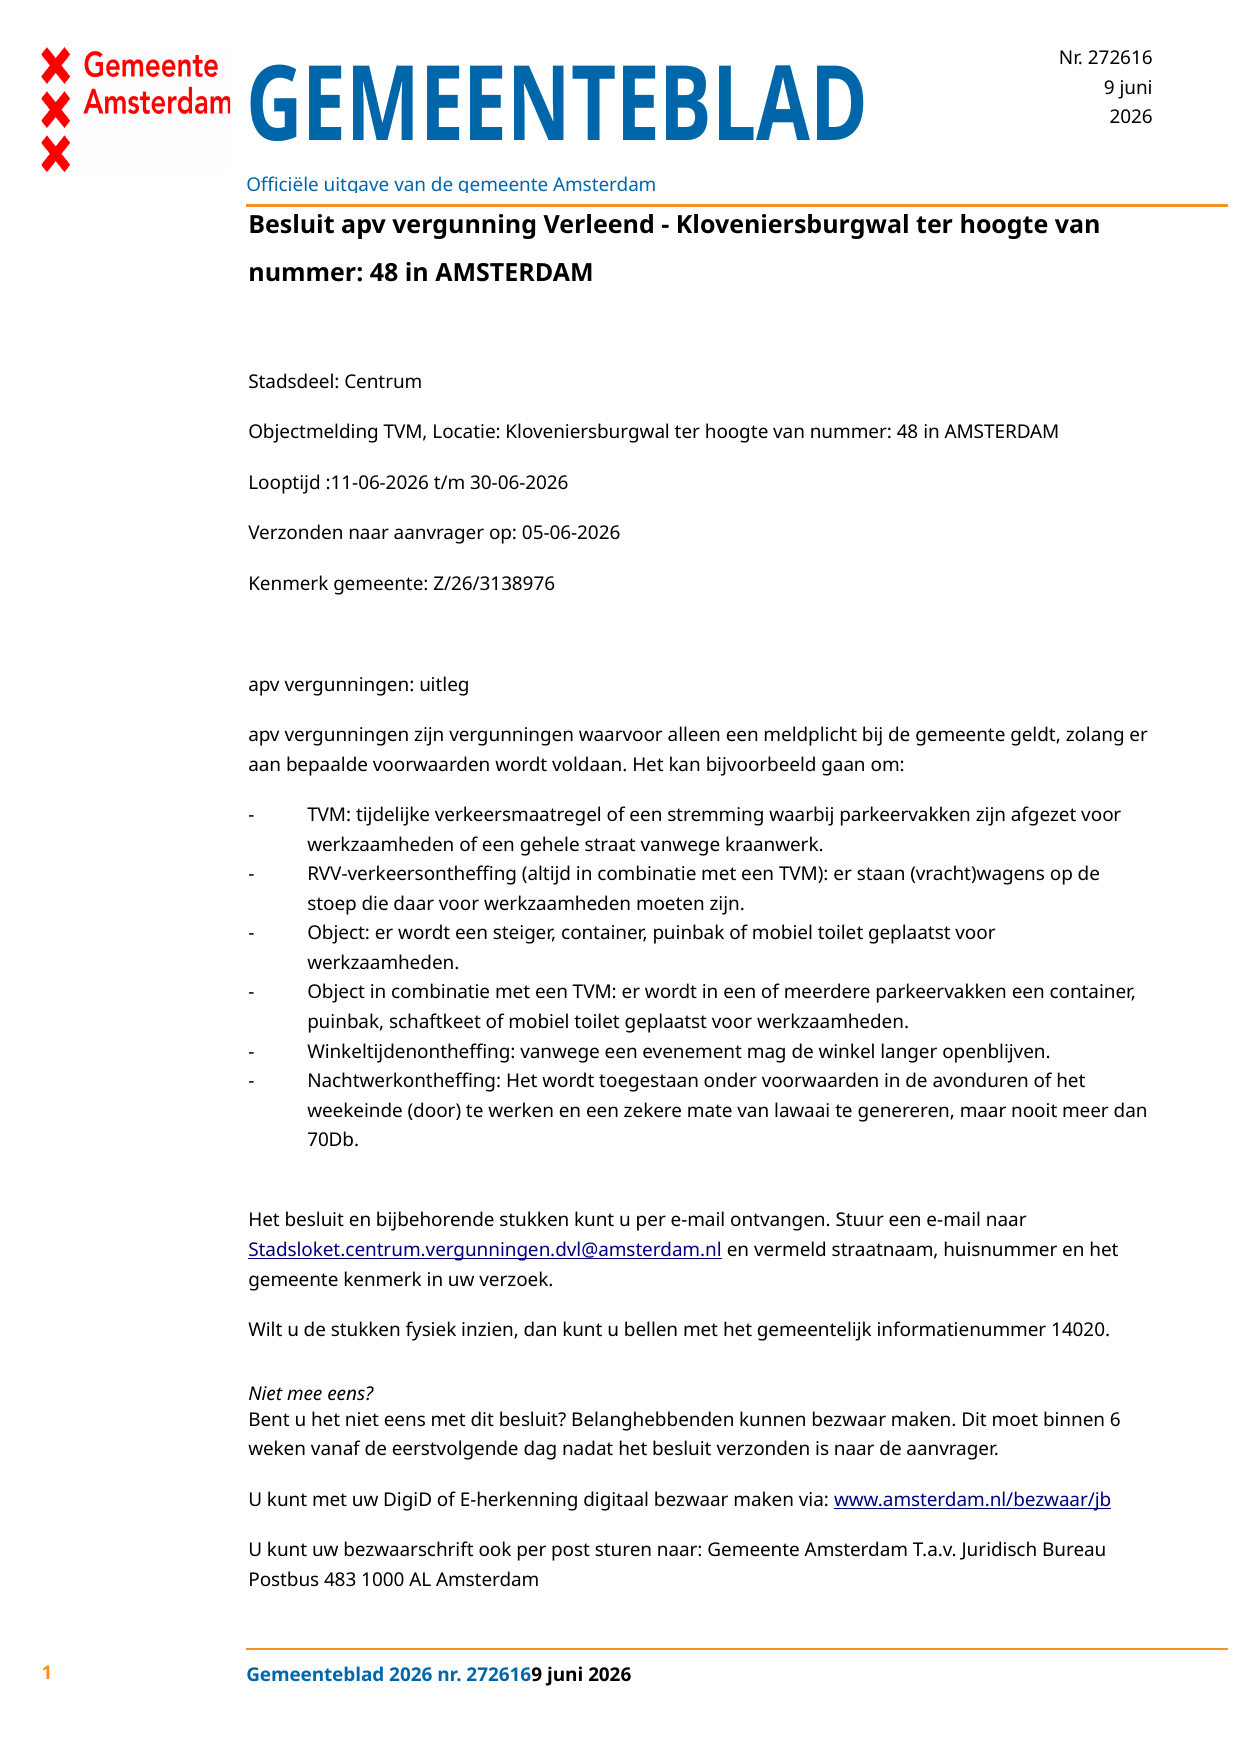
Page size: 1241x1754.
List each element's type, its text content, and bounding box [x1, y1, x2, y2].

text Bent u het niet eens met dit besluit? Belanghebbenden kunnen bezwaar maken. Dit moet binnen 6 weken vanaf de eerstvolgende dag nadat het besluit verzonden is naar de aanvrager. [248, 1406, 1152, 1461]
list TVM: tijdelijke verkeersmaatregel of een stremming waarbij parkeervakken zijn afgezet voor werkzaamheden of een gehele straat vanwege kraanwerk. [248, 801, 1152, 857]
text U kunt uw bezwaarschrift ook per post sturen naar: Gemeente Amsterdam T.a.v. Juridisch Bureau Postbus 483 1000 AL Amsterdam [248, 1536, 1152, 1592]
text Besluit apv vergunning Verleend - Kloveniersburgwal ter hoogte van nummer: 48 in AMSTERDAM [248, 207, 1152, 288]
list RVV-verkeersontheffing (altijd in combinatie met een TVM): er staan (vracht)wagens op de stoep die daar voor werkzaamheden moeten zijn. [248, 860, 1152, 916]
text apv vergunningen: uitleg [248, 671, 1152, 697]
text Verzonden naar aanvrager op: 05-06-2026 [248, 519, 1152, 545]
list Winkeltijdenontheffing: vanwege een evenement mag de winkel langer openblijven. [248, 1038, 1152, 1064]
picture [41, 47, 231, 172]
text Kenmerk gemeente: Z/26/3138976 [248, 570, 1152, 596]
text Het besluit en bijbehorende stukken kunt u per e-mail ontvangen. Stuur een e-mail naar Stadsloket.centrum.vergunningen.dvl@amsterdam.nl en vermeld straatnaam, huisnummer en het gemeente kenmerk in uw verzoek. [248, 1207, 1152, 1292]
text Stadsdeel: Centrum [248, 368, 1152, 394]
text apv vergunningen zijn vergunningen waarvoor alleen een meldplicht bij de gemeente geldt, zolang er aan bepaalde voorwaarden wordt voldaan. Het kan bijvoorbeeld gaan om: [248, 721, 1152, 777]
text Objectmelding TVM, Locatie: Kloveniersburgwal ter hoogte van nummer: 48 in AMSTERDAM [248, 419, 1152, 444]
list Object: er wordt een steiger, container, puinbak of mobiel toilet geplaatst voor werkzaamheden. [248, 919, 1152, 975]
text Niet mee eens? [248, 1380, 1152, 1406]
text Looptijd :11-06-2026 t/m 30-06-2026 [248, 469, 1152, 495]
text Wilt u de stukken fysiek inzien, dan kunt u bellen met het gemeentelijk informatienummer 14020. [248, 1316, 1152, 1342]
text U kunt met uw DigiD of E-herkenning digitaal bezwaar maken via: www.amsterdam.nl/bezwaar/jb [248, 1486, 1152, 1512]
list Nachtwerkontheffing: Het wordt toegestaan onder voorwaarden in de avonduren of het weekeinde (door) te werken en een zekere mate van lawaai te genereren, maar nooit meer dan 70Db. [248, 1067, 1152, 1152]
list Object in combinatie met een TVM: er wordt in een of meerdere parkeervakken een container, puinbak, schaftkeet of mobiel toilet geplaatst voor werkzaamheden. [248, 979, 1152, 1034]
